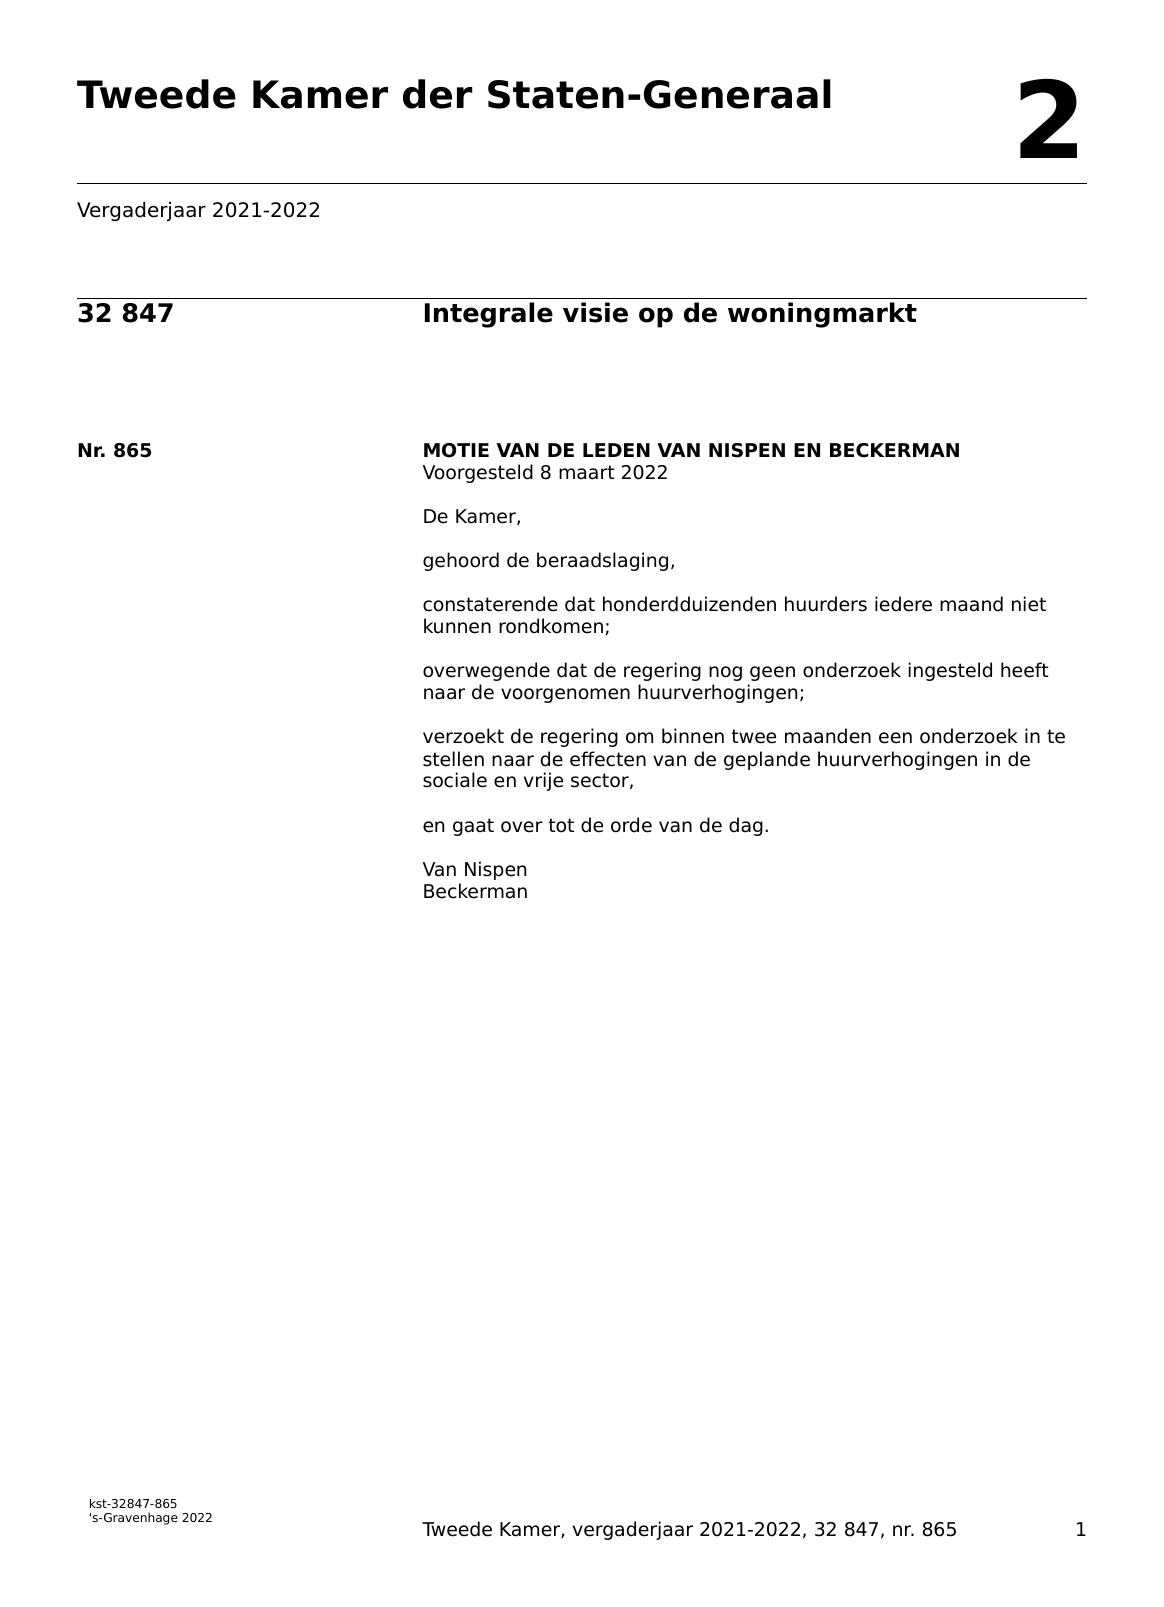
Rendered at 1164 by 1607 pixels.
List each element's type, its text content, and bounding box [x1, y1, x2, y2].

table_cell Vergaderjaar 2021-2022 [77, 184, 1087, 298]
text 's-Gravenhage 2022 [88, 1511, 323, 1525]
text Voorgesteld 8 maart 2022 [422, 462, 1087, 484]
text verzoekt de regering om binnen twee maanden een onderzoek in te stellen naar de effecten van de geplande huurverhogingen in de sociale en vrije sector, [422, 726, 1087, 792]
table_header 2 [886, 59, 1087, 183]
text kst-32847-865 [88, 1497, 323, 1511]
table_header Tweede Kamer der Staten-Generaal [77, 59, 886, 183]
text Beckerman [422, 881, 1087, 903]
subtitle 32 847 Integrale visie op de woningmarkt [77, 299, 1087, 329]
subtitle Nr. 865 MOTIE VAN DE LEDEN VAN NISPEN EN BECKERMAN [77, 440, 1087, 462]
text Van Nispen [422, 859, 1087, 881]
text gehoord de beraadslaging, [422, 550, 1087, 572]
text overwegende dat de regering nog geen onderzoek ingesteld heeft naar de voorgenomen huurverhogingen; [422, 660, 1087, 704]
text en gaat over tot de orde van de dag. [422, 814, 1087, 837]
text constaterende dat honderdduizenden huurders iedere maand niet kunnen rondkomen; [422, 594, 1087, 638]
text De Kamer, [422, 506, 1087, 528]
